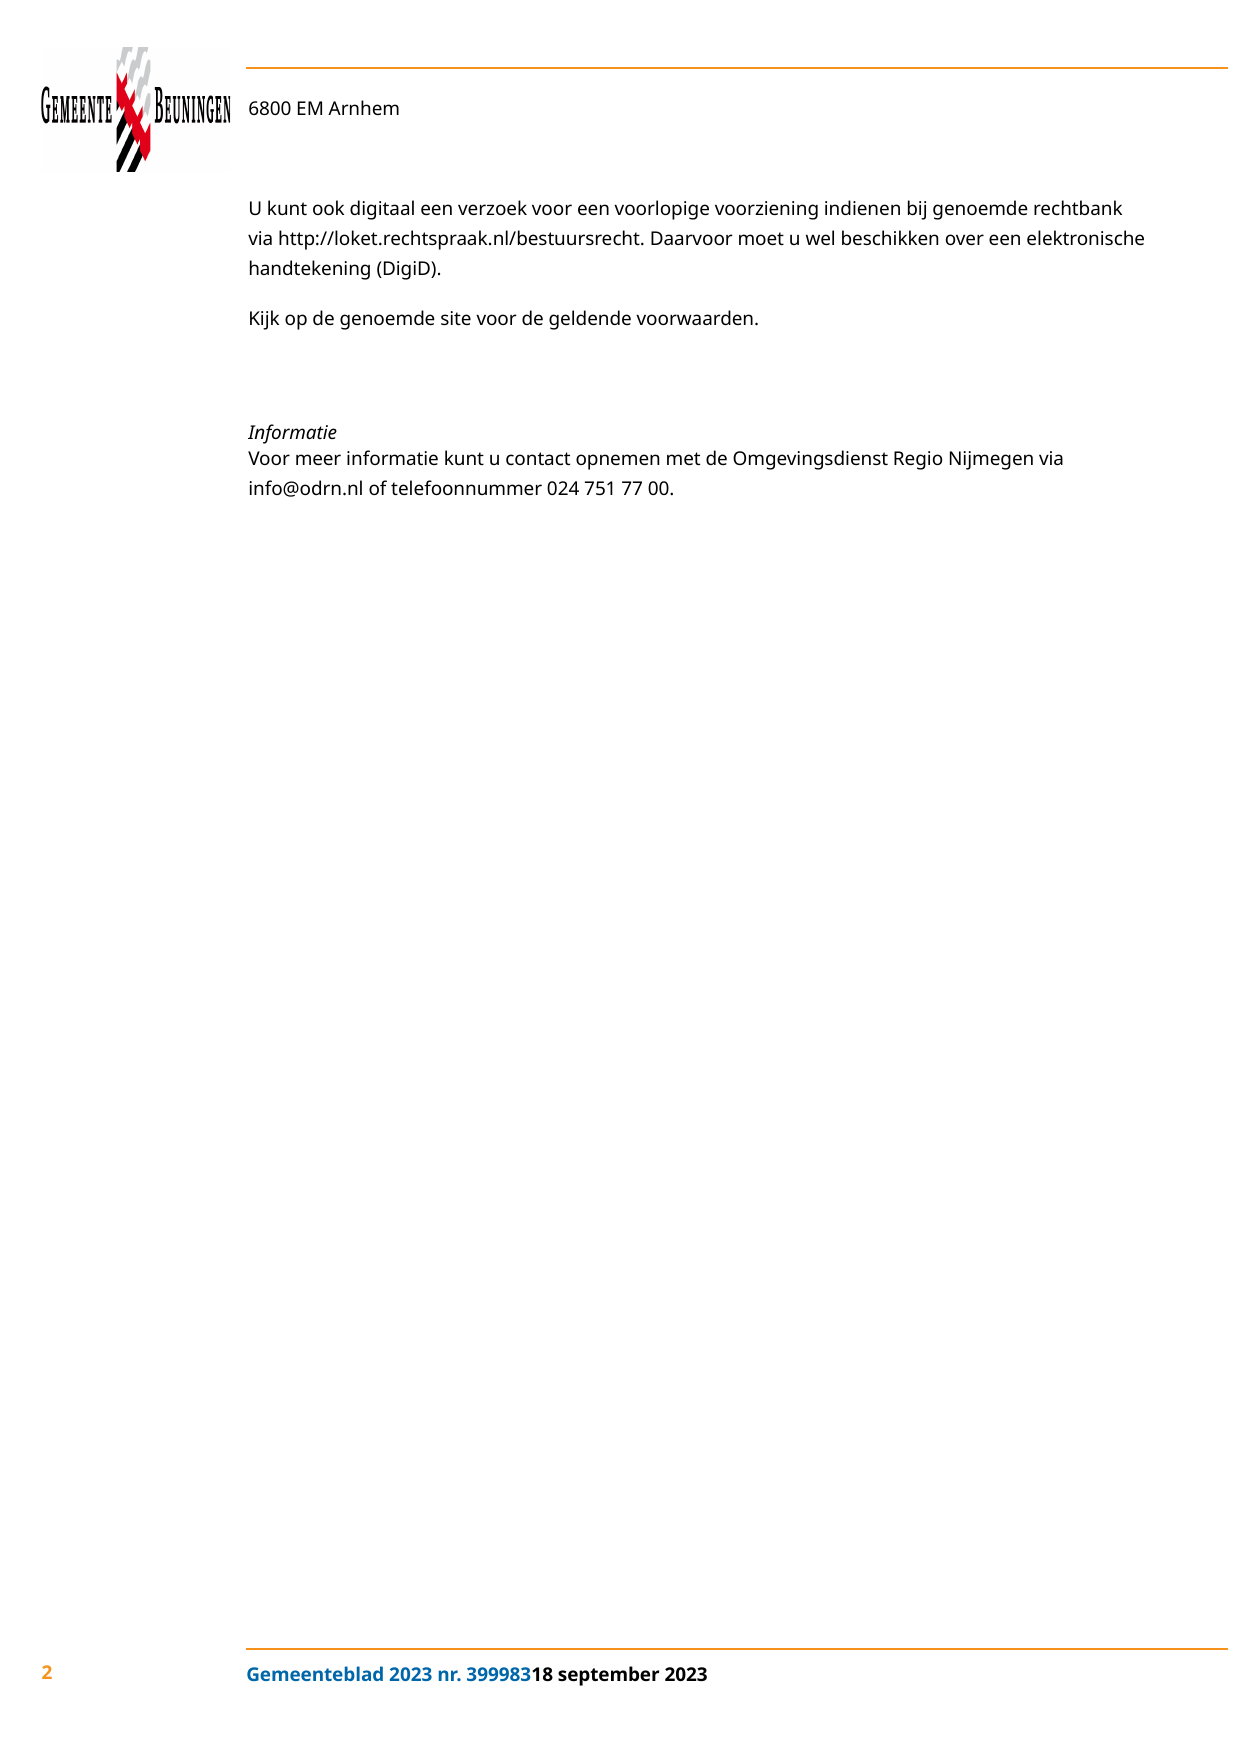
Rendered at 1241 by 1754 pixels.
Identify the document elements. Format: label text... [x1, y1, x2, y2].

text Kijk op de genoemde site voor de geldende voorwaarden. [248, 305, 1152, 331]
text Voor meer informatie kunt u contact opnemen met de Omgevingsdienst Regio Nijmegen via info@odrn.nl of telefoonnummer 024 751 77 00. [248, 445, 1152, 501]
text 6800 EM Arnhem [248, 95, 1152, 121]
picture [41, 47, 231, 172]
text Informatie [248, 419, 1152, 445]
text U kunt ook digitaal een verzoek voor een voorlopige voorziening indienen bij genoemde rechtbank via http://loket.rechtspraak.nl/bestuursrecht. Daarvoor moet u wel beschikken over een elektronische handtekening (DigiD). [248, 196, 1152, 281]
